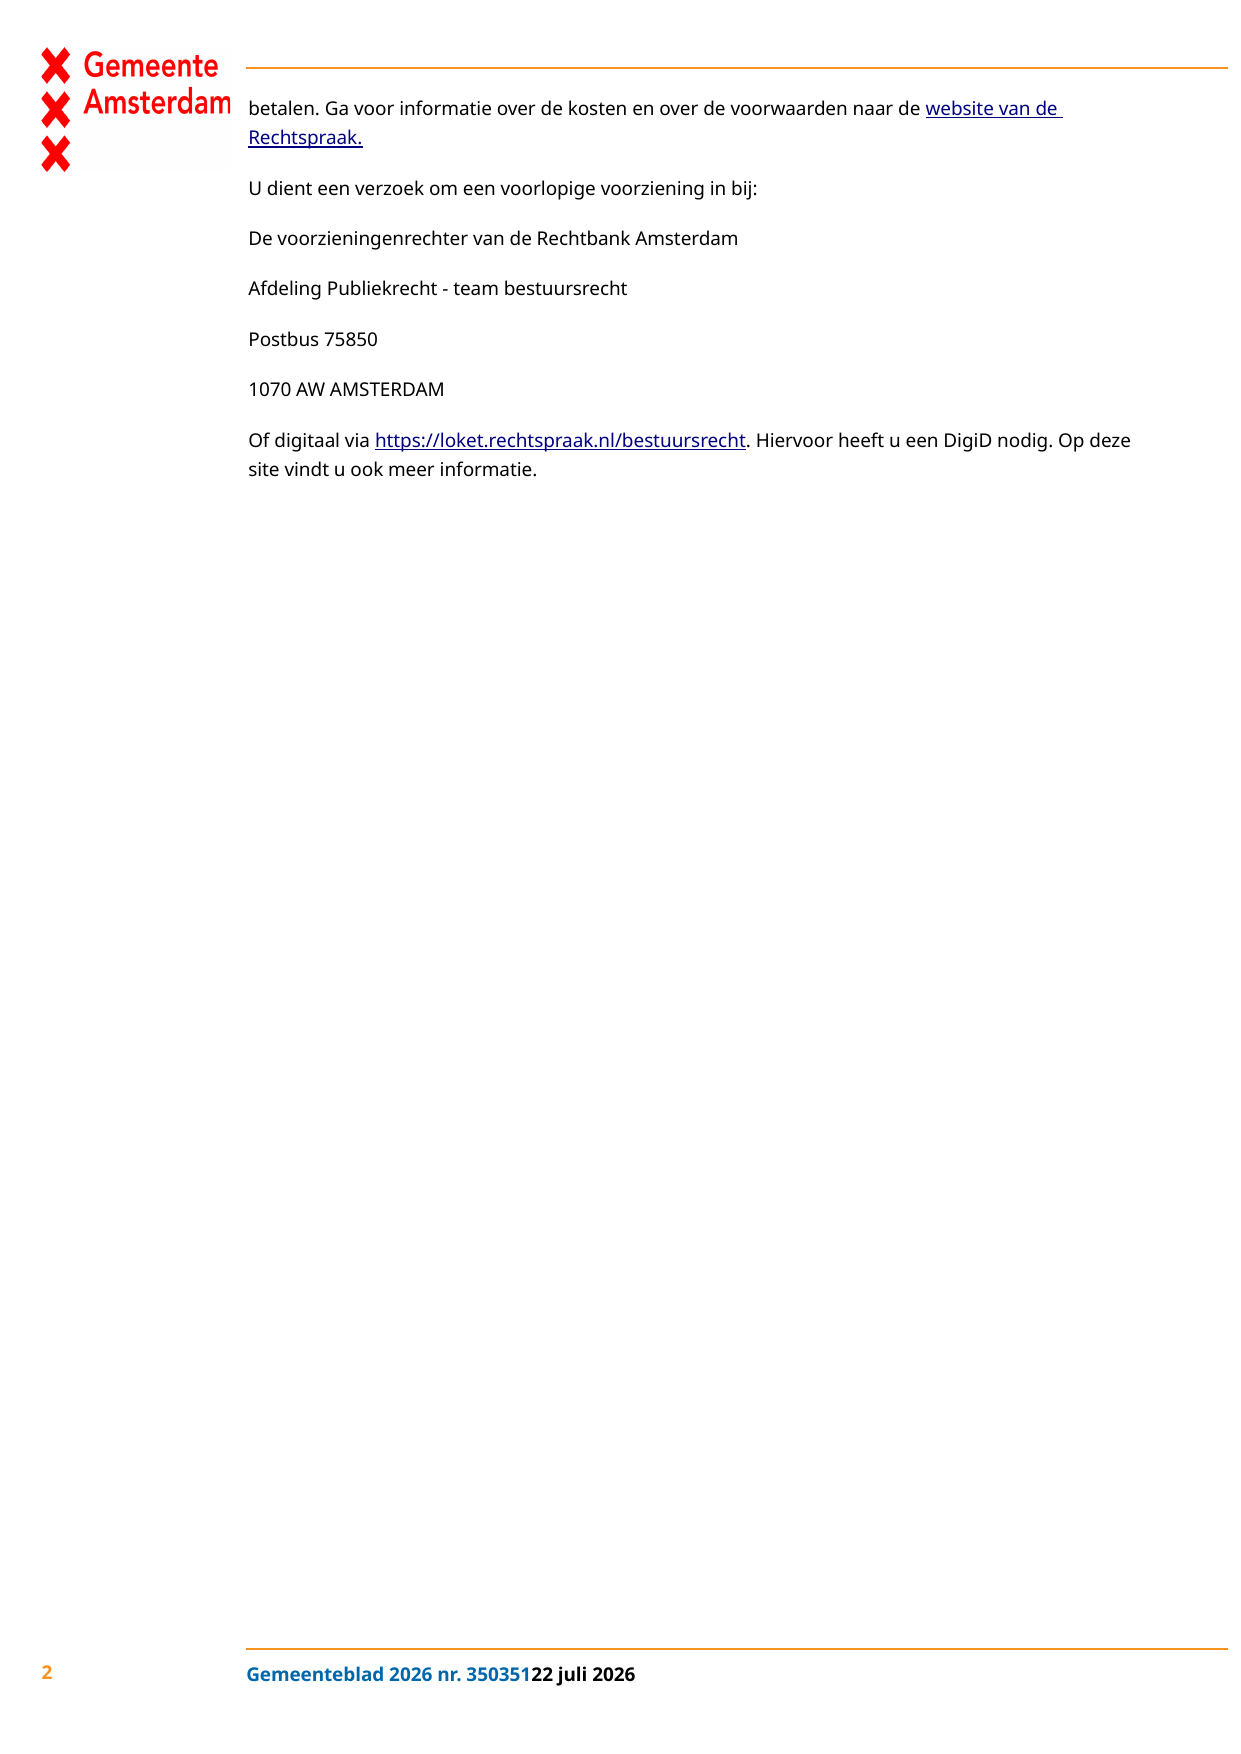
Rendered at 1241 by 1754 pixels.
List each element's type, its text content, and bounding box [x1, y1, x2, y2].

text betalen. Ga voor informatie over de kosten en over de voorwaarden naar de website van de Rechtspraak. [248, 95, 1152, 150]
text Postbus 75850 [248, 326, 1152, 352]
text Afdeling Publiekrecht - team bestuursrecht [248, 276, 1152, 301]
text U dient een verzoek om een voorlopige voorziening in bij: [248, 175, 1152, 201]
text Of digitaal via https://loket.rechtspraak.nl/bestuursrecht. Hiervoor heeft u een DigiD nodig. Op deze site vindt u ook meer informatie. [248, 427, 1152, 482]
text 1070 AW AMSTERDAM [248, 376, 1152, 402]
picture [41, 47, 231, 172]
text De voorzieningenrechter van de Rechtbank Amsterdam [248, 225, 1152, 251]
